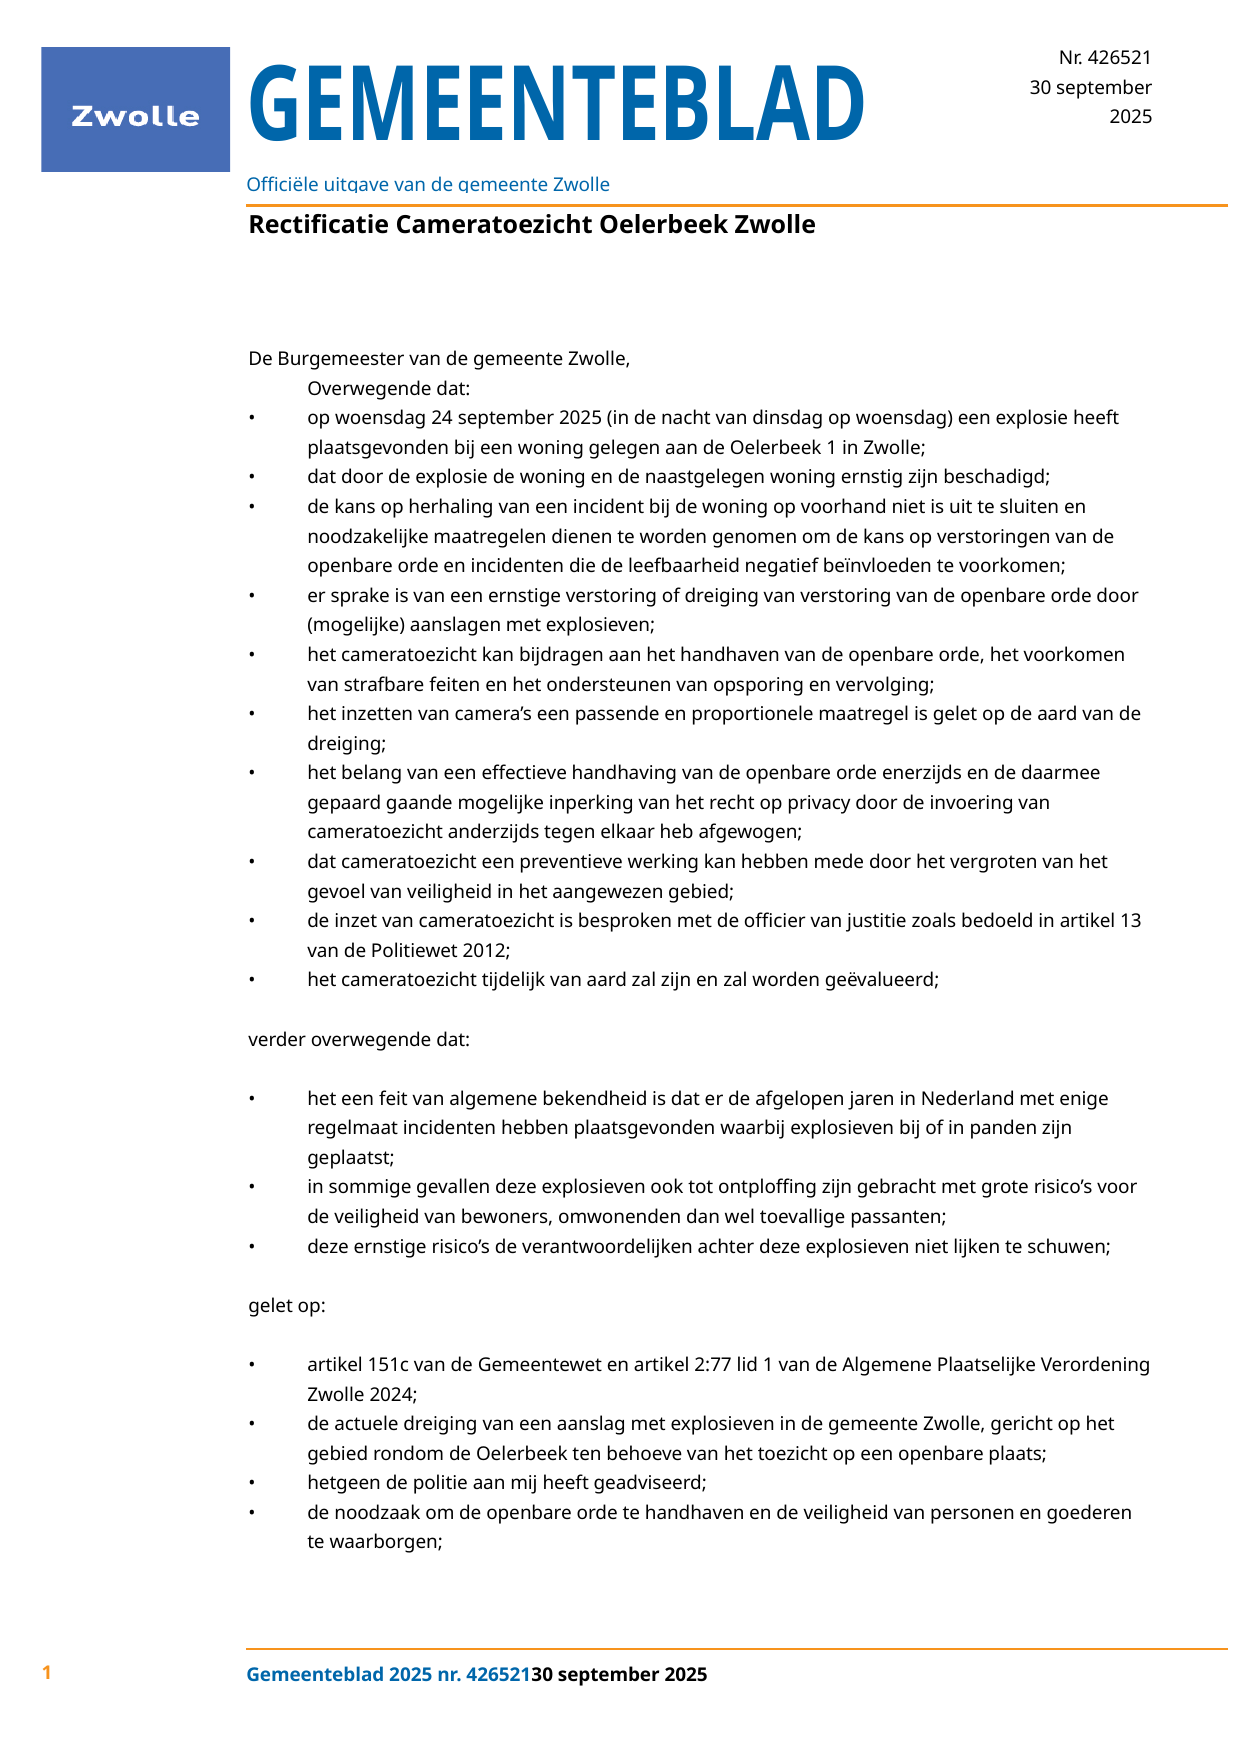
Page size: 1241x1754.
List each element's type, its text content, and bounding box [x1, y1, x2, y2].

text Rectificatie Cameratoezicht Oelerbeek Zwolle [248, 207, 1152, 241]
list de actuele dreiging van een aanslag met explosieven in de gemeente Zwolle, gericht op het gebied rondom de Oelerbeek ten behoeve van het toezicht op een openbare plaats; [248, 1410, 1152, 1466]
list de inzet van cameratoezicht is besproken met de officier van justitie zoals bedoeld in artikel 13 van de Politiewet 2012; [248, 907, 1152, 963]
list Overwegende dat: [248, 375, 1152, 401]
list artikel 151c van de Gemeentewet en artikel 2:77 lid 1 van de Algemene Plaatselijke Verordening Zwolle 2024; [248, 1351, 1152, 1406]
list in sommige gevallen deze explosieven ook tot ontploffing zijn gebracht met grote risico’s voor de veiligheid van bewoners, omwonenden dan wel toevallige passanten; [248, 1174, 1152, 1229]
list hetgeen de politie aan mij heeft geadviseerd; [248, 1469, 1152, 1495]
list de kans op herhaling van een incident bij de woning op voorhand niet is uit te sluiten en noodzakelijke maatregelen dienen te worden genomen om de kans op verstoringen van de openbare orde en incidenten die de leefbaarheid negatief beïnvloeden te voorkomen; [248, 493, 1152, 578]
text gelet op: [248, 1292, 1152, 1318]
list het belang van een effectieve handhaving van de openbare orde enerzijds en de daarmee gepaard gaande mogelijke inperking van het recht op privacy door de invoering van cameratoezicht anderzijds tegen elkaar heb afgewogen; [248, 759, 1152, 844]
list het inzetten van camera’s een passende en proportionele maatregel is gelet op de aard van de dreiging; [248, 700, 1152, 756]
list dat cameratoezicht een preventieve werking kan hebben mede door het vergroten van het gevoel van veiligheid in het aangewezen gebied; [248, 848, 1152, 903]
list het cameratoezicht kan bijdragen aan het handhaven van de openbare orde, het voorkomen van strafbare feiten en het ondersteunen van opsporing en vervolging; [248, 641, 1152, 696]
list deze ernstige risico’s de verantwoordelijken achter deze explosieven niet lijken te schuwen; [248, 1233, 1152, 1258]
text De Burgemeester van de gemeente Zwolle, [248, 345, 1152, 371]
list op woensdag 24 september 2025 (in de nacht van dinsdag op woensdag) een explosie heeft plaatsgevonden bij een woning gelegen aan de Oelerbeek 1 in Zwolle; [248, 404, 1152, 460]
list er sprake is van een ernstige verstoring of dreiging van verstoring van de openbare orde door (mogelijke) aanslagen met explosieven; [248, 582, 1152, 637]
list het cameratoezicht tijdelijk van aard zal zijn en zal worden geëvalueerd; [248, 967, 1152, 992]
list de noodzaak om de openbare orde te handhaven en de veiligheid van personen en goederen te waarborgen; [248, 1499, 1152, 1554]
picture [41, 47, 231, 172]
list dat door de explosie de woning en de naastgelegen woning ernstig zijn beschadigd; [248, 464, 1152, 489]
text verder overwegende dat: [248, 1026, 1152, 1051]
list het een feit van algemene bekendheid is dat er de afgelopen jaren in Nederland met enige regelmaat incidenten hebben plaatsgevonden waarbij explosieven bij of in panden zijn geplaatst; [248, 1085, 1152, 1170]
